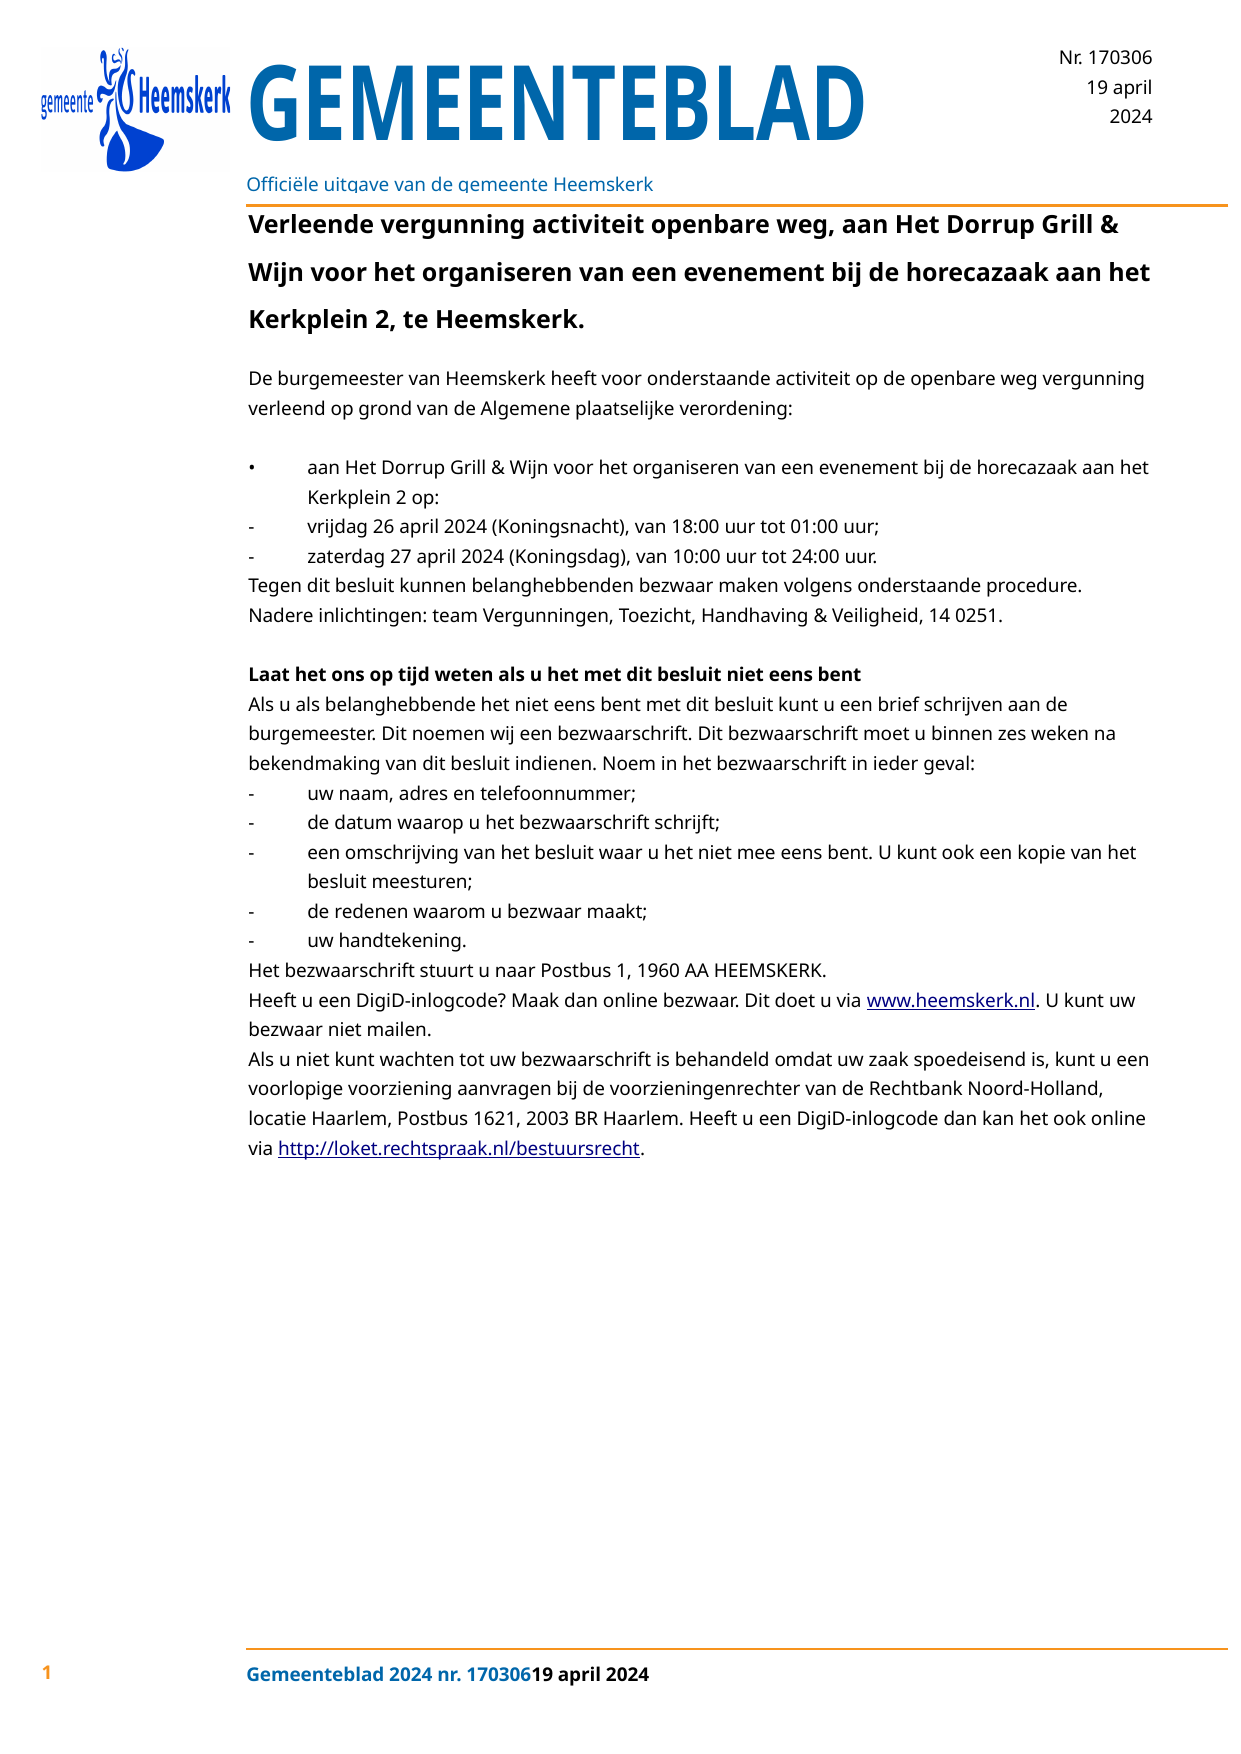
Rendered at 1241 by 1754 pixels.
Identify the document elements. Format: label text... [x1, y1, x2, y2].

text Tegen dit besluit kunnen belanghebbenden bezwaar maken volgens onderstaande procedure. Nadere inlichtingen: team Vergunningen, Toezicht, Handhaving & Veiligheid, 14 0251. [248, 573, 1152, 628]
text Heeft u een DigiD-inlogcode? Maak dan online bezwaar. Dit doet u via www.heemskerk.nl. U kunt uw bezwaar niet mailen. [248, 987, 1152, 1042]
text Laat het ons op tijd weten als u het met dit besluit niet eens bent [248, 661, 1152, 687]
list zaterdag 27 april 2024 (Koningsdag), van 10:00 uur tot 24:00 uur. [248, 543, 1152, 569]
list de datum waarop u het bezwaarschrift schrijft; [248, 809, 1152, 835]
list vrijdag 26 april 2024 (Koningsnacht), van 18:00 uur tot 01:00 uur; [248, 513, 1152, 539]
text Verleende vergunning activiteit openbare weg, aan Het Dorrup Grill & Wijn voor het organiseren van een evenement bij de horecazaak aan het Kerkplein 2, te Heemskerk. [248, 207, 1152, 336]
text Het bezwaarschrift stuurt u naar Postbus 1, 1960 AA HEEMSKERK. [248, 957, 1152, 983]
list aan Het Dorrup Grill & Wijn voor het organiseren van een evenement bij de horecazaak aan het Kerkplein 2 op: [248, 454, 1152, 509]
picture [41, 47, 231, 172]
list uw naam, adres en telefoonnummer; [248, 780, 1152, 805]
list uw handtekening. [248, 928, 1152, 953]
list een omschrijving van het besluit waar u het niet mee eens bent. U kunt ook een kopie van het besluit meesturen; [248, 839, 1152, 894]
text Als u niet kunt wachten tot uw bezwaarschrift is behandeld omdat uw zaak spoedeisend is, kunt u een voorlopige voorziening aanvragen bij de voorzieningenrechter van de Rechtbank Noord-Holland, locatie Haarlem, Postbus 1621, 2003 BR Haarlem. Heeft u een DigiD-inlogcode dan kan het ook online via http://loket.rechtspraak.nl/bestuursrecht. [248, 1046, 1152, 1160]
text De burgemeester van Heemskerk heeft voor onderstaande activiteit op de openbare weg vergunning verleend op grond van de Algemene plaatselijke verordening: [248, 366, 1152, 421]
text Als u als belanghebbende het niet eens bent met dit besluit kunt u een brief schrijven aan de burgemeester. Dit noemen wij een bezwaarschrift. Dit bezwaarschrift moet u binnen zes weken na bekendmaking van dit besluit indienen. Noem in het bezwaarschrift in ieder geval: [248, 691, 1152, 776]
list de redenen waarom u bezwaar maakt; [248, 898, 1152, 924]
